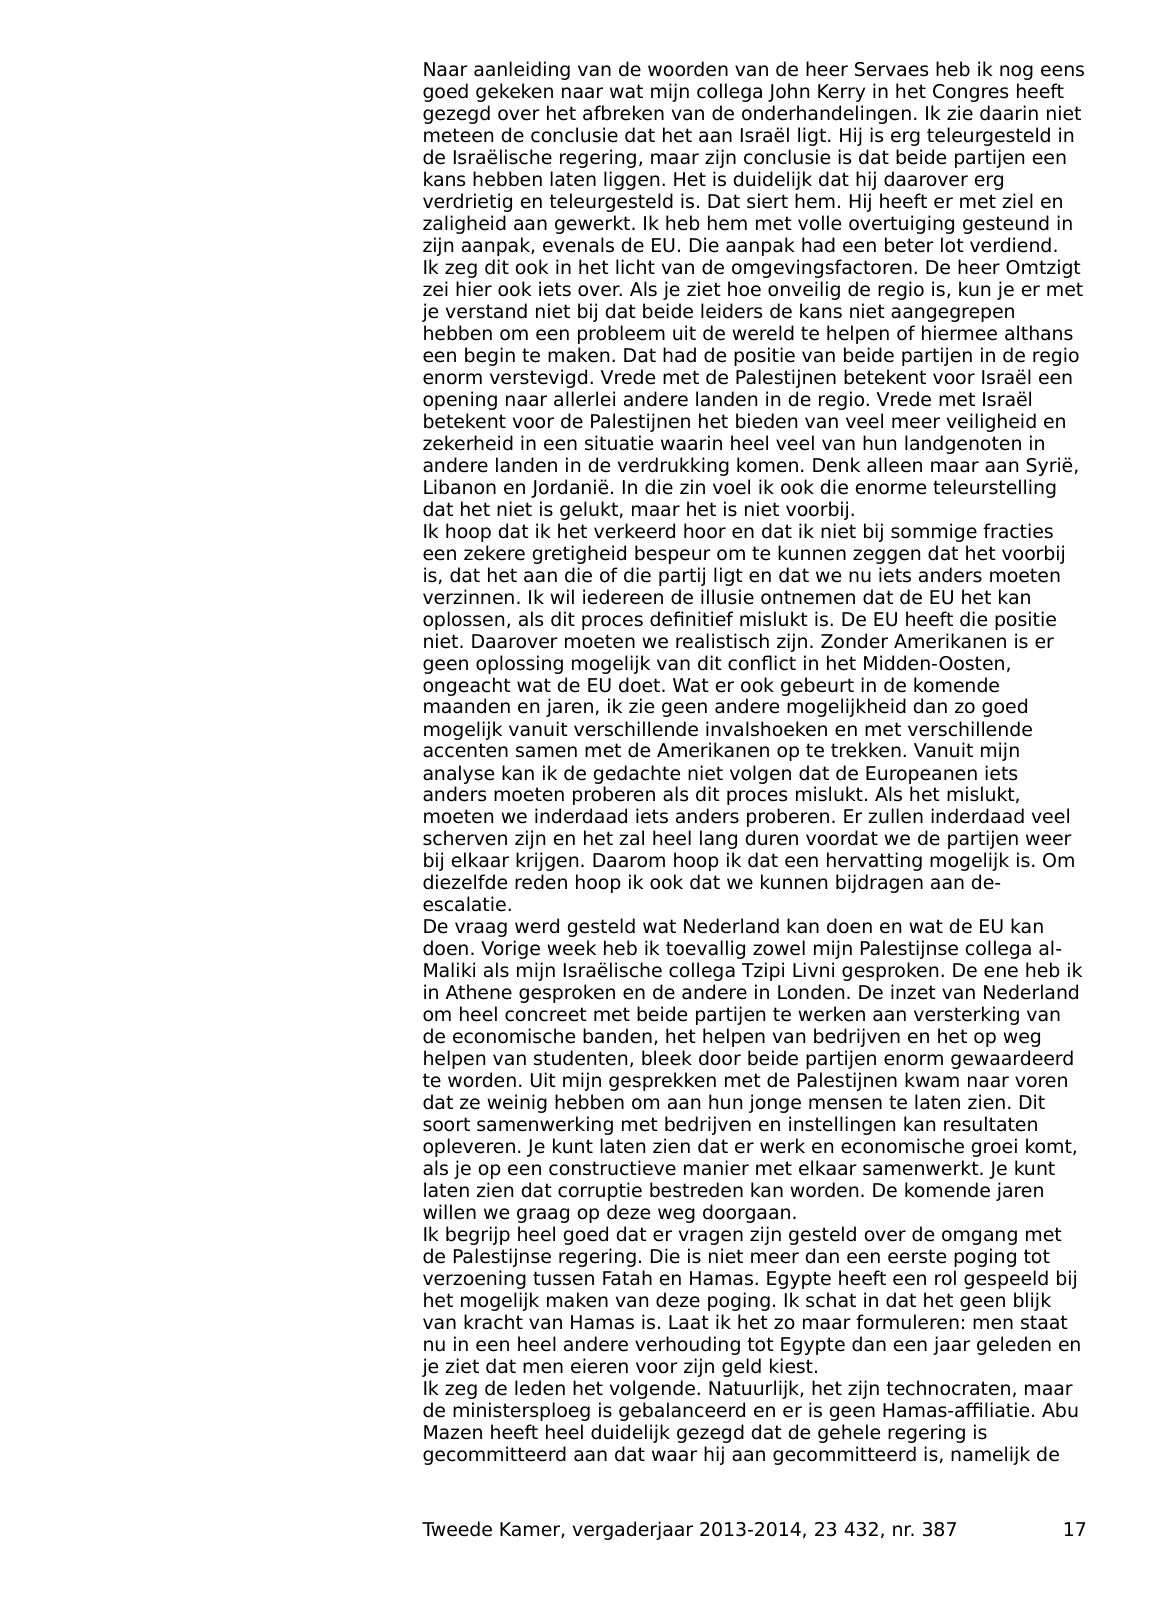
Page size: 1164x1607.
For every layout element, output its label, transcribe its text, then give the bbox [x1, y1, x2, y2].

text Naar aanleiding van de woorden van de heer Servaes heb ik nog eens goed gekeken naar wat mijn collega John Kerry in het Congres heeft gezegd over het afbreken van de onderhandelingen. Ik zie daarin niet meteen de conclusie dat het aan Israël ligt. Hij is erg teleurgesteld in de Israëlische regering, maar zijn conclusie is dat beide partijen een kans hebben laten liggen. Het is duidelijk dat hij daarover erg verdrietig en teleurgesteld is. Dat siert hem. Hij heeft er met ziel en zaligheid aan gewerkt. Ik heb hem met volle overtuiging gesteund in zijn aanpak, evenals de EU. Die aanpak had een beter lot verdiend. [422, 59, 1087, 257]
text Ik zeg de leden het volgende. Natuurlijk, het zijn technocraten, maar de ministersploeg is gebalanceerd en er is geen Hamas-affiliatie. Abu Mazen heeft heel duidelijk gezegd dat de gehele regering is gecommitteerd aan dat waar hij aan gecommitteerd is, namelijk de [422, 1378, 1087, 1466]
text Ik begrijp heel goed dat er vragen zijn gesteld over de omgang met de Palestijnse regering. Die is niet meer dan een eerste poging tot verzoening tussen Fatah en Hamas. Egypte heeft een rol gespeeld bij het mogelijk maken van deze poging. Ik schat in dat het geen blijk van kracht van Hamas is. Laat ik het zo maar formuleren: men staat nu in een heel andere verhouding tot Egypte dan een jaar geleden en je ziet dat men eieren voor zijn geld kiest. [422, 1224, 1087, 1378]
text De vraag werd gesteld wat Nederland kan doen en wat de EU kan doen. Vorige week heb ik toevallig zowel mijn Palestijnse collega al-Maliki als mijn Israëlische collega Tzipi Livni gesproken. De ene heb ik in Athene gesproken en de andere in Londen. De inzet van Nederland om heel concreet met beide partijen te werken aan versterking van de economische banden, het helpen van bedrijven en het op weg helpen van studenten, bleek door beide partijen enorm gewaardeerd te worden. Uit mijn gesprekken met de Palestijnen kwam naar voren dat ze weinig hebben om aan hun jonge mensen te laten zien. Dit soort samenwerking met bedrijven en instellingen kan resultaten opleveren. Je kunt laten zien dat er werk en economische groei komt, als je op een constructieve manier met elkaar samenwerkt. Je kunt laten zien dat corruptie bestreden kan worden. De komende jaren willen we graag op deze weg doorgaan. [422, 916, 1087, 1224]
text Ik zeg dit ook in het licht van de omgevingsfactoren. De heer Omtzigt zei hier ook iets over. Als je ziet hoe onveilig de regio is, kun je er met je verstand niet bij dat beide leiders de kans niet aangegrepen hebben om een probleem uit de wereld te helpen of hiermee althans een begin te maken. Dat had de positie van beide partijen in de regio enorm verstevigd. Vrede met de Palestijnen betekent voor Israël een opening naar allerlei andere landen in de regio. Vrede met Israël betekent voor de Palestijnen het bieden van veel meer veiligheid en zekerheid in een situatie waarin heel veel van hun landgenoten in andere landen in de verdrukking komen. Denk alleen maar aan Syrië, Libanon en Jordanië. In die zin voel ik ook die enorme teleurstelling dat het niet is gelukt, maar het is niet voorbij. [422, 257, 1087, 521]
text Ik hoop dat ik het verkeerd hoor en dat ik niet bij sommige fracties een zekere gretigheid bespeur om te kunnen zeggen dat het voorbij is, dat het aan die of die partij ligt en dat we nu iets anders moeten verzinnen. Ik wil iedereen de illusie ontnemen dat de EU het kan oplossen, als dit proces definitief mislukt is. De EU heeft die positie niet. Daarover moeten we realistisch zijn. Zonder Amerikanen is er geen oplossing mogelijk van dit conflict in het Midden-Oosten, ongeacht wat de EU doet. Wat er ook gebeurt in de komende maanden en jaren, ik zie geen andere mogelijkheid dan zo goed mogelijk vanuit verschillende invalshoeken en met verschillende accenten samen met de Amerikanen op te trekken. Vanuit mijn analyse kan ik de gedachte niet volgen dat de Europeanen iets anders moeten proberen als dit proces mislukt. Als het mislukt, moeten we inderdaad iets anders proberen. Er zullen inderdaad veel scherven zijn en het zal heel lang duren voordat we de partijen weer bij elkaar krijgen. Daarom hoop ik dat een hervatting mogelijk is. Om diezelfde reden hoop ik ook dat we kunnen bijdragen aan de-escalatie. [422, 521, 1087, 916]
